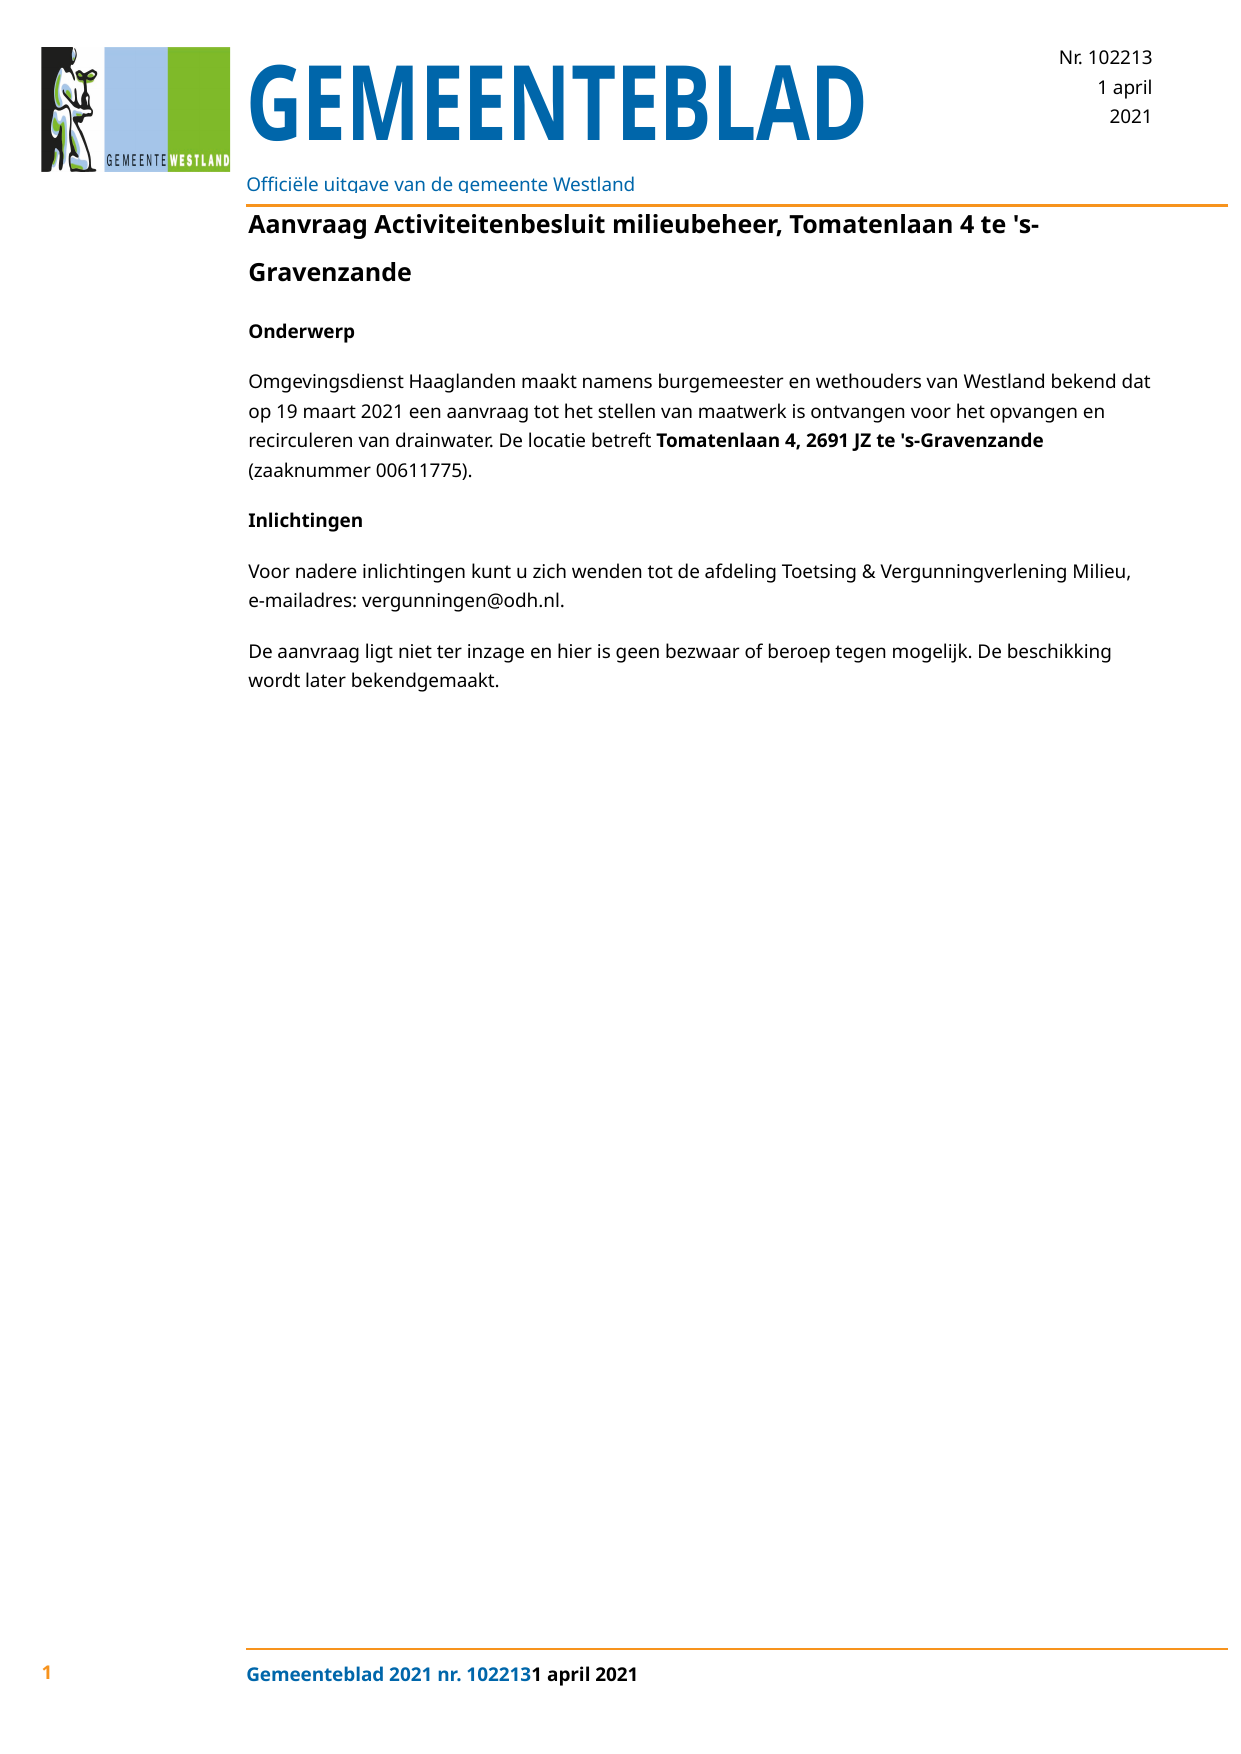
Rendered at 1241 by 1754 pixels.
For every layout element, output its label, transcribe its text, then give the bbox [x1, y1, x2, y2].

text Inlichtingen [248, 507, 1152, 533]
text Omgevingsdienst Haaglanden maakt namens burgemeester en wethouders van Westland bekend dat op 19 maart 2021 een aanvraag tot het stellen van maatwerk is ontvangen voor het opvangen en recirculeren van drainwater. De locatie betreft Tomatenlaan 4, 2691 JZ te 's-Gravenzande (zaaknummer 00611775). [248, 368, 1152, 483]
text Aanvraag Activiteitenbesluit milieubeheer, Tomatenlaan 4 te 's-Gravenzande [248, 207, 1152, 288]
text Onderwerp [248, 318, 1152, 344]
picture [41, 47, 231, 172]
text Voor nadere inlichtingen kunt u zich wenden tot de afdeling Toetsing & Vergunningverlening Milieu, e-mailadres: vergunningen@odh.nl. [248, 558, 1152, 613]
text De aanvraag ligt niet ter inzage en hier is geen bezwaar of beroep tegen mogelijk. De beschikking wordt later bekendgemaakt. [248, 638, 1152, 693]
